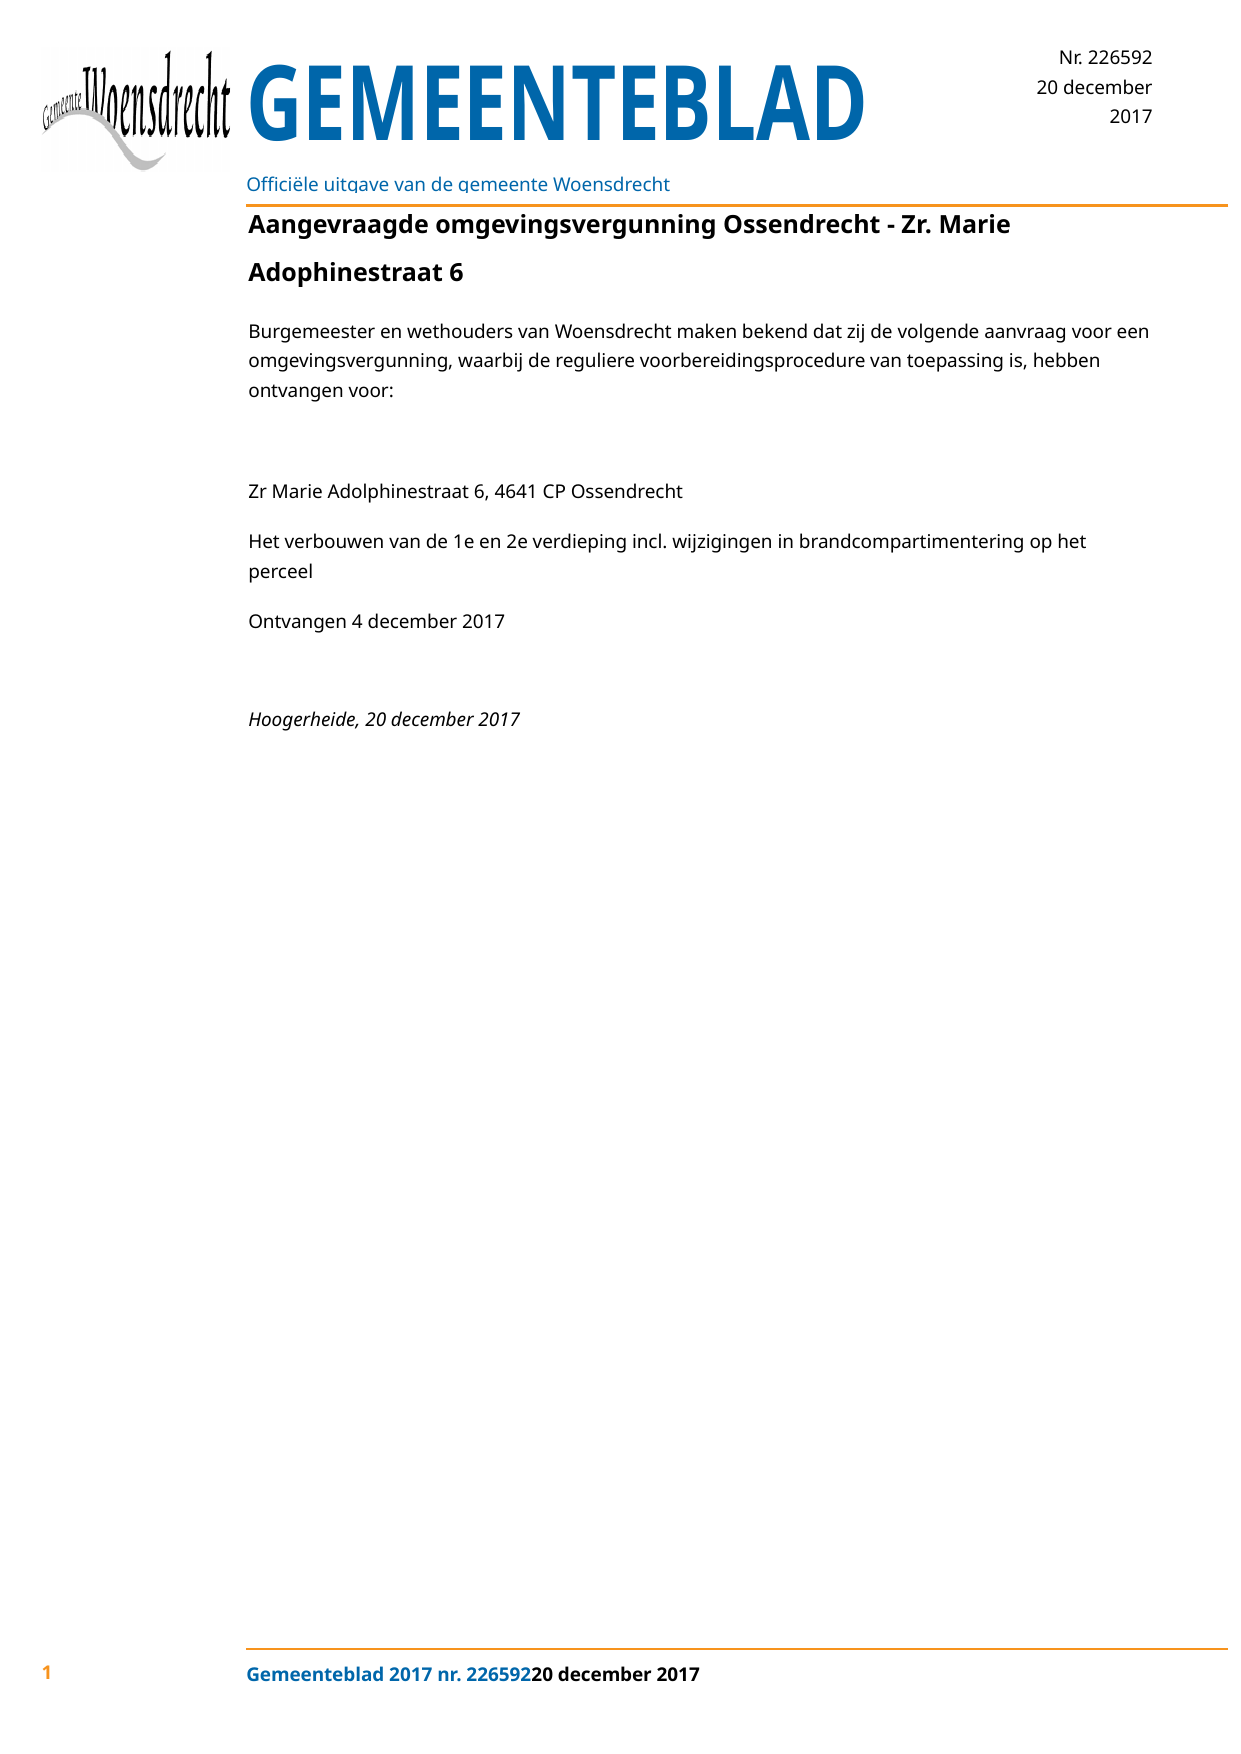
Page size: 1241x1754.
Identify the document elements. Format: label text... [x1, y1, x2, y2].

text Aangevraagde omgevingsvergunning Ossendrecht - Zr. Marie Adophinestraat 6 [248, 207, 1152, 288]
text Zr Marie Adolphinestraat 6, 4641 CP Ossendrecht [248, 478, 1152, 504]
text Het verbouwen van de 1e en 2e verdieping incl. wijzigingen in brandcompartimentering op het perceel [248, 528, 1152, 584]
text Ontvangen 4 december 2017 [248, 608, 1152, 634]
text Burgemeester en wethouders van Woensdrecht maken bekend dat zij de volgende aanvraag voor een omgevingsvergunning, waarbij de reguliere voorbereidingsprocedure van toepassing is, hebben ontvangen voor: [248, 318, 1152, 403]
text Hoogerheide, 20 december 2017 [248, 707, 1152, 732]
picture [41, 47, 231, 172]
